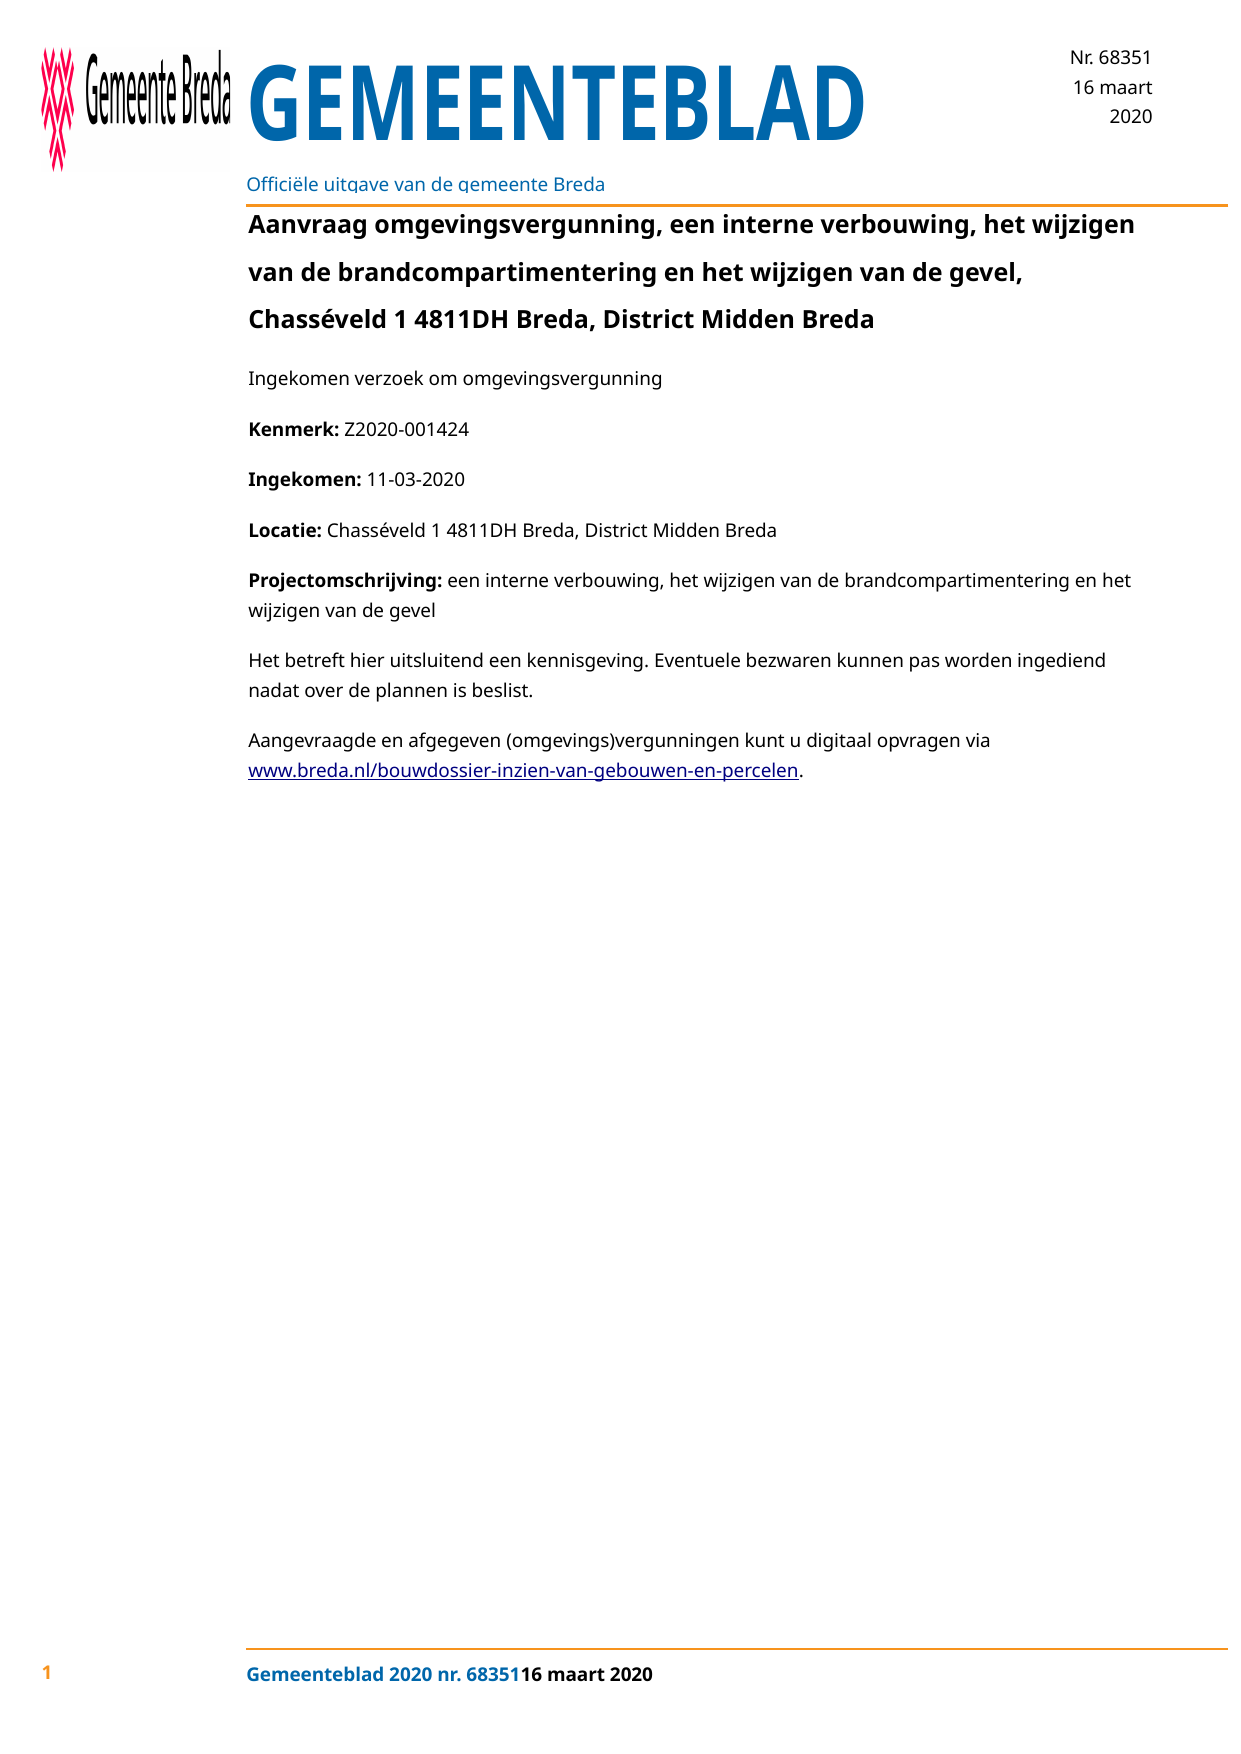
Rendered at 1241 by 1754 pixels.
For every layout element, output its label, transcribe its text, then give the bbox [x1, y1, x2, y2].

text Projectomschrijving: een interne verbouwing, het wijzigen van de brandcompartimentering en het wijzigen van de gevel [248, 567, 1152, 622]
text Ingekomen verzoek om omgevingsvergunning [248, 366, 1152, 391]
text Locatie: Chasséveld 1 4811DH Breda, District Midden Breda [248, 517, 1152, 542]
picture [41, 47, 231, 172]
text Het betreft hier uitsluitend een kennisgeving. Eventuele bezwaren kunnen pas worden ingediend nadat over de plannen is beslist. [248, 647, 1152, 702]
text Aanvraag omgevingsvergunning, een interne verbouwing, het wijzigen van de brandcompartimentering en het wijzigen van de gevel, Chasséveld 1 4811DH Breda, District Midden Breda [248, 207, 1152, 336]
text Ingekomen: 11-03-2020 [248, 466, 1152, 492]
text Aangevraagde en afgegeven (omgevings)vergunningen kunt u digitaal opvragen via www.breda.nl/bouwdossier-inzien-van-gebouwen-en-percelen. [248, 727, 1152, 782]
text Kenmerk: Z2020-001424 [248, 416, 1152, 442]
